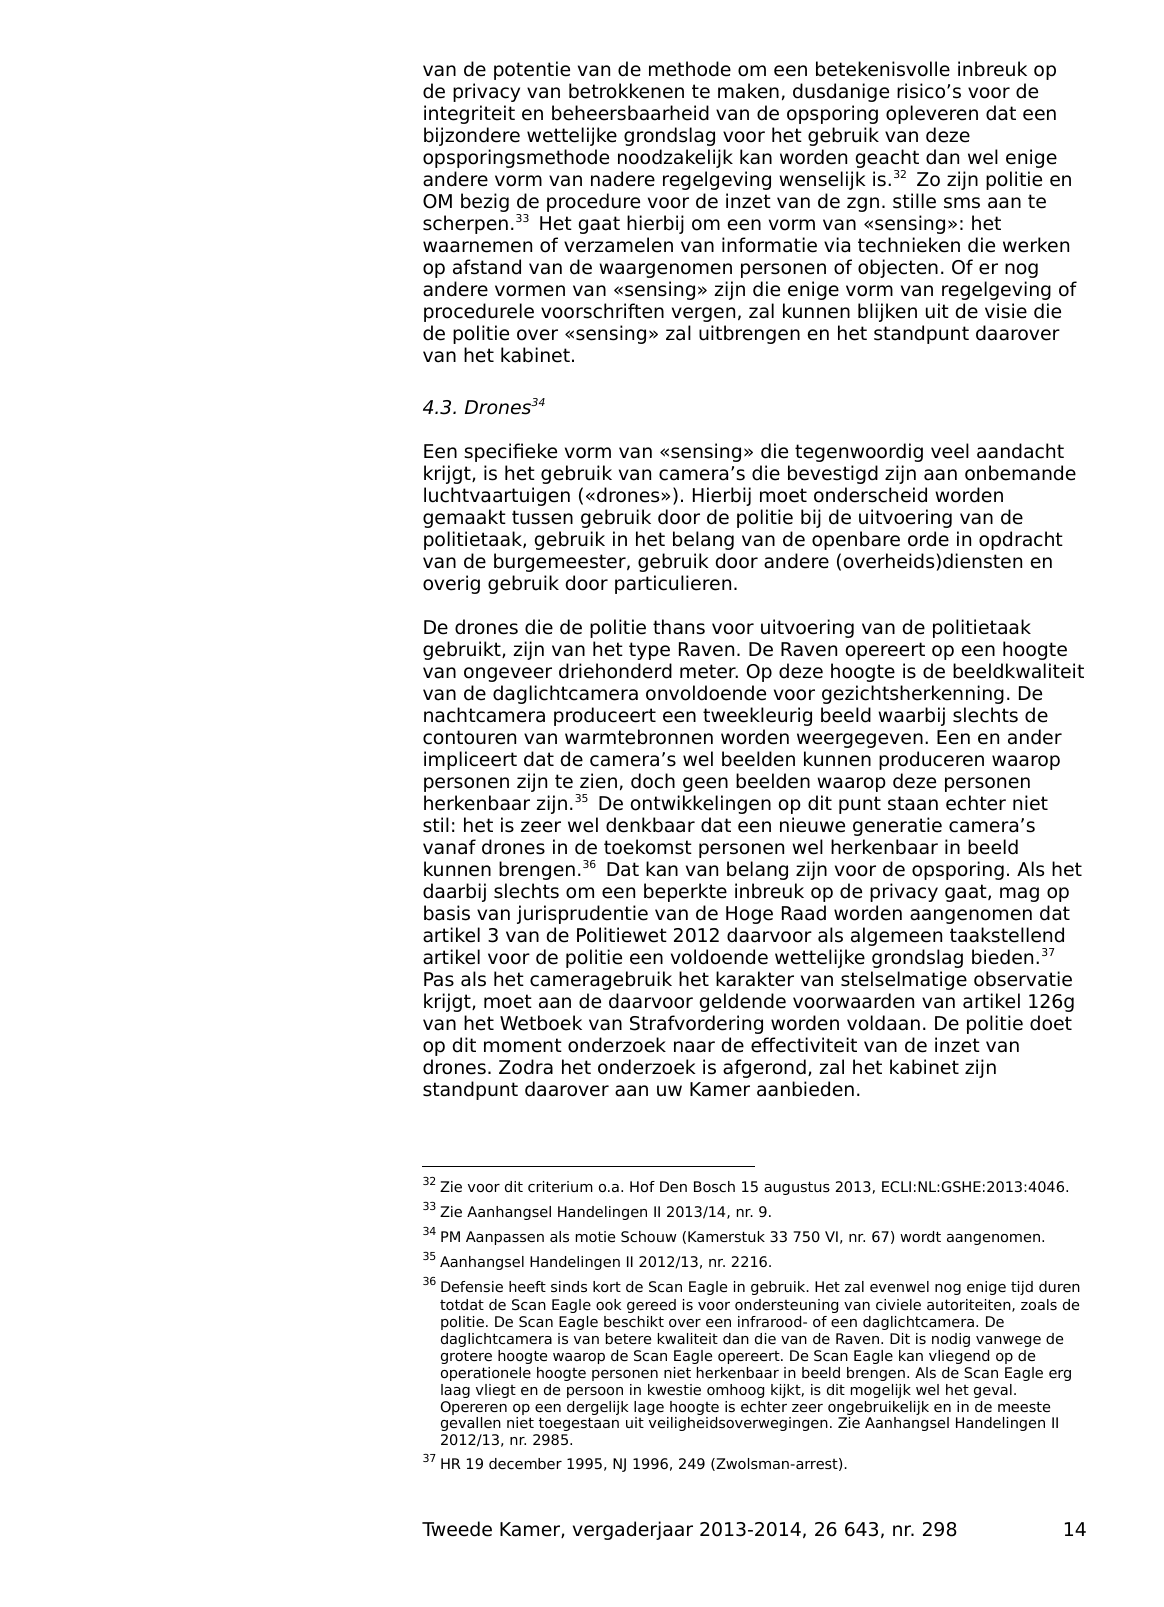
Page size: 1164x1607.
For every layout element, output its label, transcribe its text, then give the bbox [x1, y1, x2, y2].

text Aanhangsel Handelingen II 2012/13, nr. 2216. [422, 1250, 1087, 1272]
text Zie voor dit criterium o.a. Hof Den Bosch 15 augustus 2013, ECLI:NL:GSHE:2013:4046. [422, 1175, 1087, 1197]
text Een specifieke vorm van «sensing» die tegenwoordig veel aandacht krijgt, is het gebruik van camera’s die bevestigd zijn aan onbemande luchtvaartuigen («drones»). Hierbij moet onderscheid worden gemaakt tussen gebruik door de politie bij de uitvoering van de politietaak, gebruik in het belang van de openbare orde in opdracht van de burgemeester, gebruik door andere (overheids)diensten en overig gebruik door particulieren. [422, 441, 1087, 595]
text PM Aanpassen als motie Schouw (Kamerstuk 33 750 VI, nr. 67) wordt aangenomen. [422, 1225, 1087, 1247]
text Defensie heeft sinds kort de Scan Eagle in gebruik. Het zal evenwel nog enige tijd duren totdat de Scan Eagle ook gereed is voor ondersteuning van civiele autoriteiten, zoals de politie. De Scan Eagle beschikt over een infrarood- of een daglichtcamera. De daglichtcamera is van betere kwaliteit dan die van de Raven. Dit is nodig vanwege de grotere hoogte waarop de Scan Eagle opereert. De Scan Eagle kan vliegend op de operationele hoogte personen niet herkenbaar in beeld brengen. Als de Scan Eagle erg laag vliegt en de persoon in kwestie omhoog kijkt, is dit mogelijk wel het geval. Opereren op een dergelijk lage hoogte is echter zeer ongebruikelijk en in de meeste gevallen niet toegestaan uit veiligheidsoverwegingen. Zie Aanhangsel Handelingen II 2012/13, nr. 2985. [422, 1275, 1087, 1449]
text van de potentie van de methode om een betekenisvolle inbreuk op de privacy van betrokkenen te maken, dusdanige risico’s voor de integriteit en beheersbaarheid van de opsporing opleveren dat een bijzondere wettelijke grondslag voor het gebruik van deze opsporingsmethode noodzakelijk kan worden geacht dan wel enige andere vorm van nadere regelgeving wenselijk is. Zo zijn politie en OM bezig de procedure voor de inzet van de zgn. stille sms aan te scherpen. Het gaat hierbij om een vorm van «sensing»: het waarnemen of verzamelen van informatie via technieken die werken op afstand van de waargenomen personen of objecten. Of er nog andere vormen van «sensing» zijn die enige vorm van regelgeving of procedurele voorschriften vergen, zal kunnen blijken uit de visie die de politie over «sensing» zal uitbrengen en het standpunt daarover van het kabinet. [422, 59, 1087, 367]
subtitle 4.3. Drones [422, 397, 1087, 419]
text De drones die de politie thans voor uitvoering van de politietaak gebruikt, zijn van het type Raven. De Raven opereert op een hoogte van ongeveer driehonderd meter. Op deze hoogte is de beeldkwaliteit van de daglichtcamera onvoldoende voor gezichtsherkenning. De nachtcamera produceert een tweekleurig beeld waarbij slechts de contouren van warmtebronnen worden weergegeven. Een en ander impliceert dat de camera’s wel beelden kunnen produceren waarop personen zijn te zien, doch geen beelden waarop deze personen herkenbaar zijn. De ontwikkelingen op dit punt staan echter niet stil: het is zeer wel denkbaar dat een nieuwe generatie camera’s vanaf drones in de toekomst personen wel herkenbaar in beeld kunnen brengen. Dat kan van belang zijn voor de opsporing. Als het daarbij slechts om een beperkte inbreuk op de privacy gaat, mag op basis van jurisprudentie van de Hoge Raad worden aangenomen dat artikel 3 van de Politiewet 2012 daarvoor als algemeen taakstellend artikel voor de politie een voldoende wettelijke grondslag bieden. Pas als het cameragebruik het karakter van stelselmatige observatie krijgt, moet aan de daarvoor geldende voorwaarden van artikel 126g van het Wetboek van Strafvordering worden voldaan. De politie doet op dit moment onderzoek naar de effectiviteit van de inzet van drones. Zodra het onderzoek is afgerond, zal het kabinet zijn standpunt daarover aan uw Kamer aanbieden. [422, 617, 1087, 1101]
text HR 19 december 1995, NJ 1996, 249 (Zwolsman-arrest). [422, 1452, 1087, 1474]
text Zie Aanhangsel Handelingen II 2013/14, nr. 9. [422, 1200, 1087, 1222]
